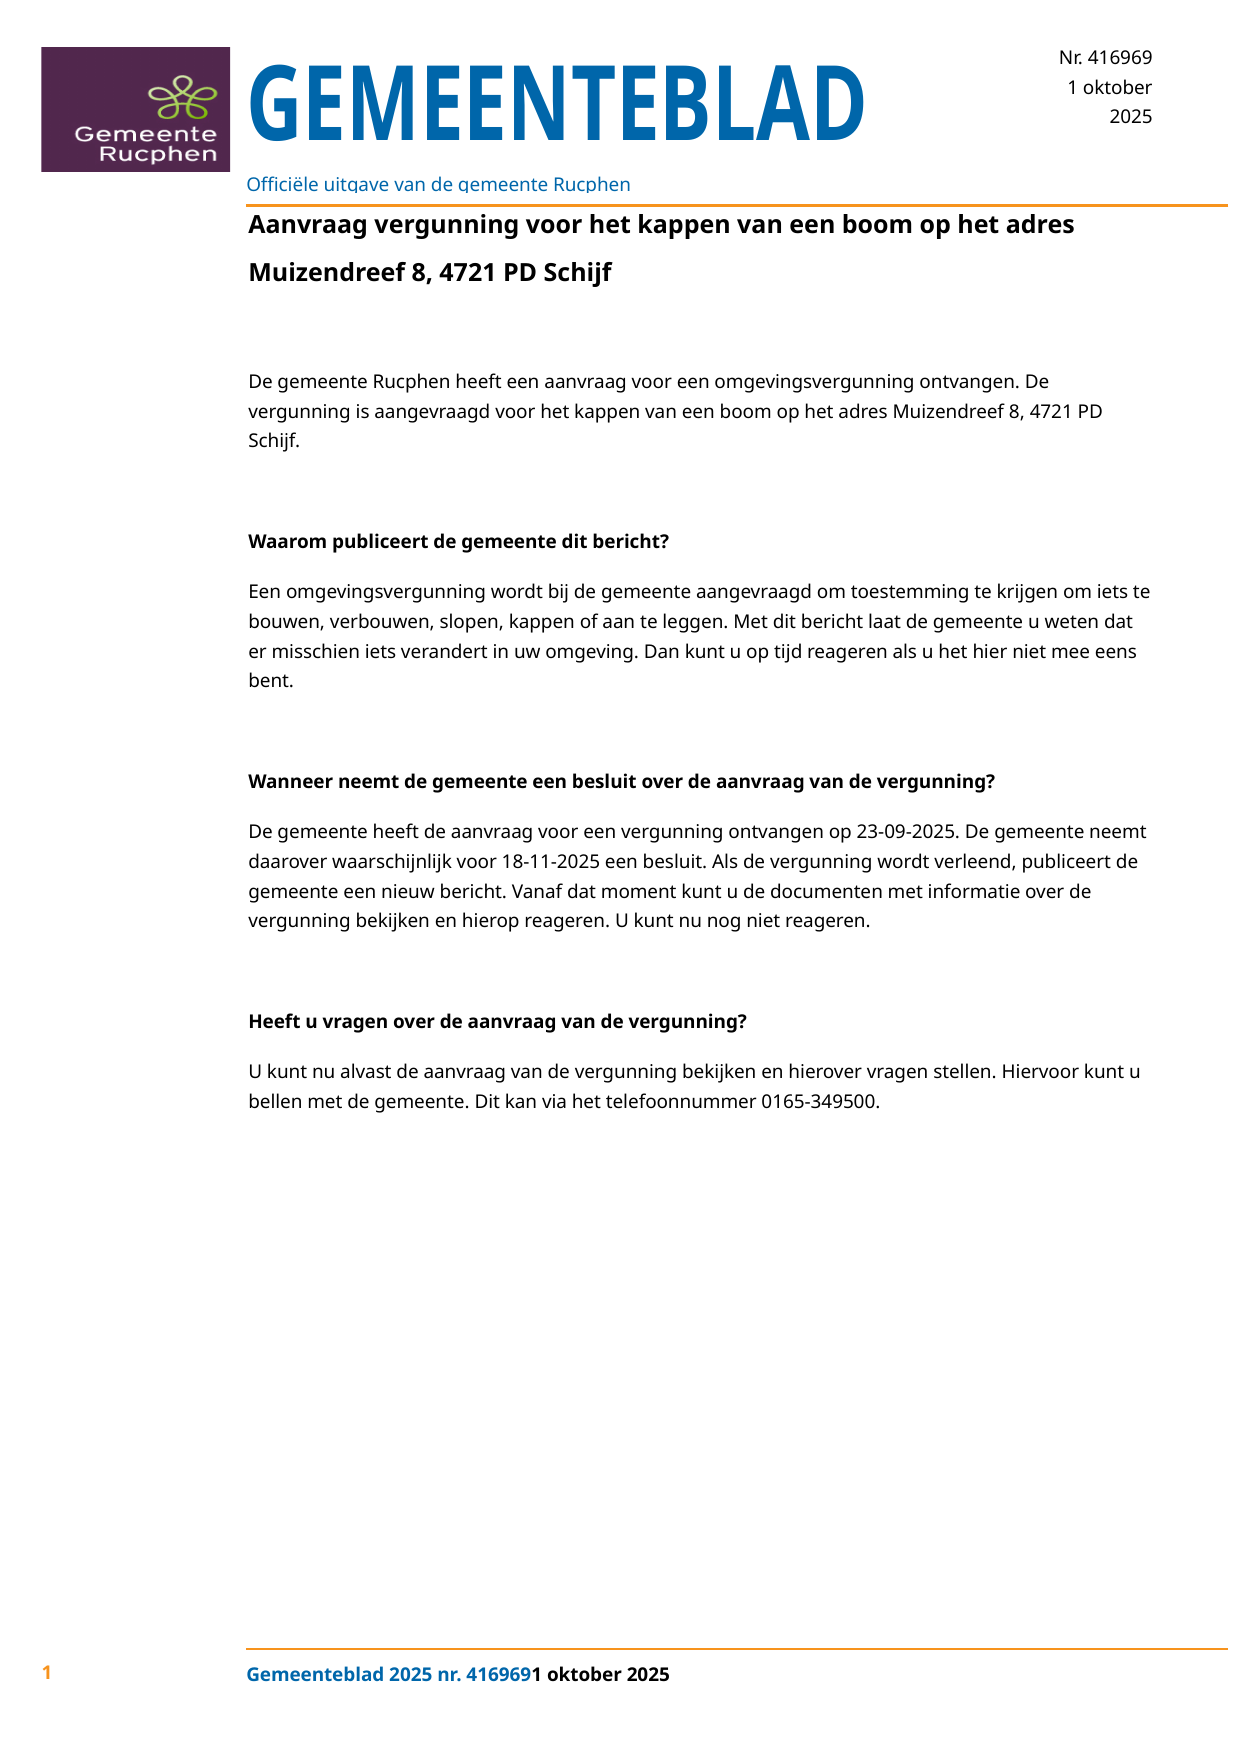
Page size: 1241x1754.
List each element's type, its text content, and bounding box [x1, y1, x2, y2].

text Aanvraag vergunning voor het kappen van een boom op het adres Muizendreef 8, 4721 PD Schijf [248, 207, 1152, 288]
text De gemeente Rucphen heeft een aanvraag voor een omgevingsvergunning ontvangen. De vergunning is aangevraagd voor het kappen van een boom op het adres Muizendreef 8, 4721 PD Schijf. [248, 368, 1152, 453]
text Waarom publiceert de gemeente dit bericht? [248, 528, 1152, 554]
text Wanneer neemt de gemeente een besluit over de aanvraag van de vergunning? [248, 768, 1152, 794]
picture [41, 47, 231, 172]
text U kunt nu alvast de aanvraag van de vergunning bekijken en hierover vragen stellen. Hiervoor kunt u bellen met de gemeente. Dit kan via het telefoonnummer 0165-349500. [248, 1059, 1152, 1114]
text Heeft u vragen over de aanvraag van de vergunning? [248, 1008, 1152, 1034]
text De gemeente heeft de aanvraag voor een vergunning ontvangen op 23-09-2025. De gemeente neemt daarover waarschijnlijk voor 18-11-2025 een besluit. Als de vergunning wordt verleend, publiceert de gemeente een nieuw bericht. Vanaf dat moment kunt u de documenten met informatie over de vergunning bekijken en hierop reageren. U kunt nu nog niet reageren. [248, 819, 1152, 933]
text Een omgevingsvergunning wordt bij de gemeente aangevraagd om toestemming te krijgen om iets te bouwen, verbouwen, slopen, kappen of aan te leggen. Met dit bericht laat de gemeente u weten dat er misschien iets verandert in uw omgeving. Dan kunt u op tijd reageren als u het hier niet mee eens bent. [248, 579, 1152, 693]
